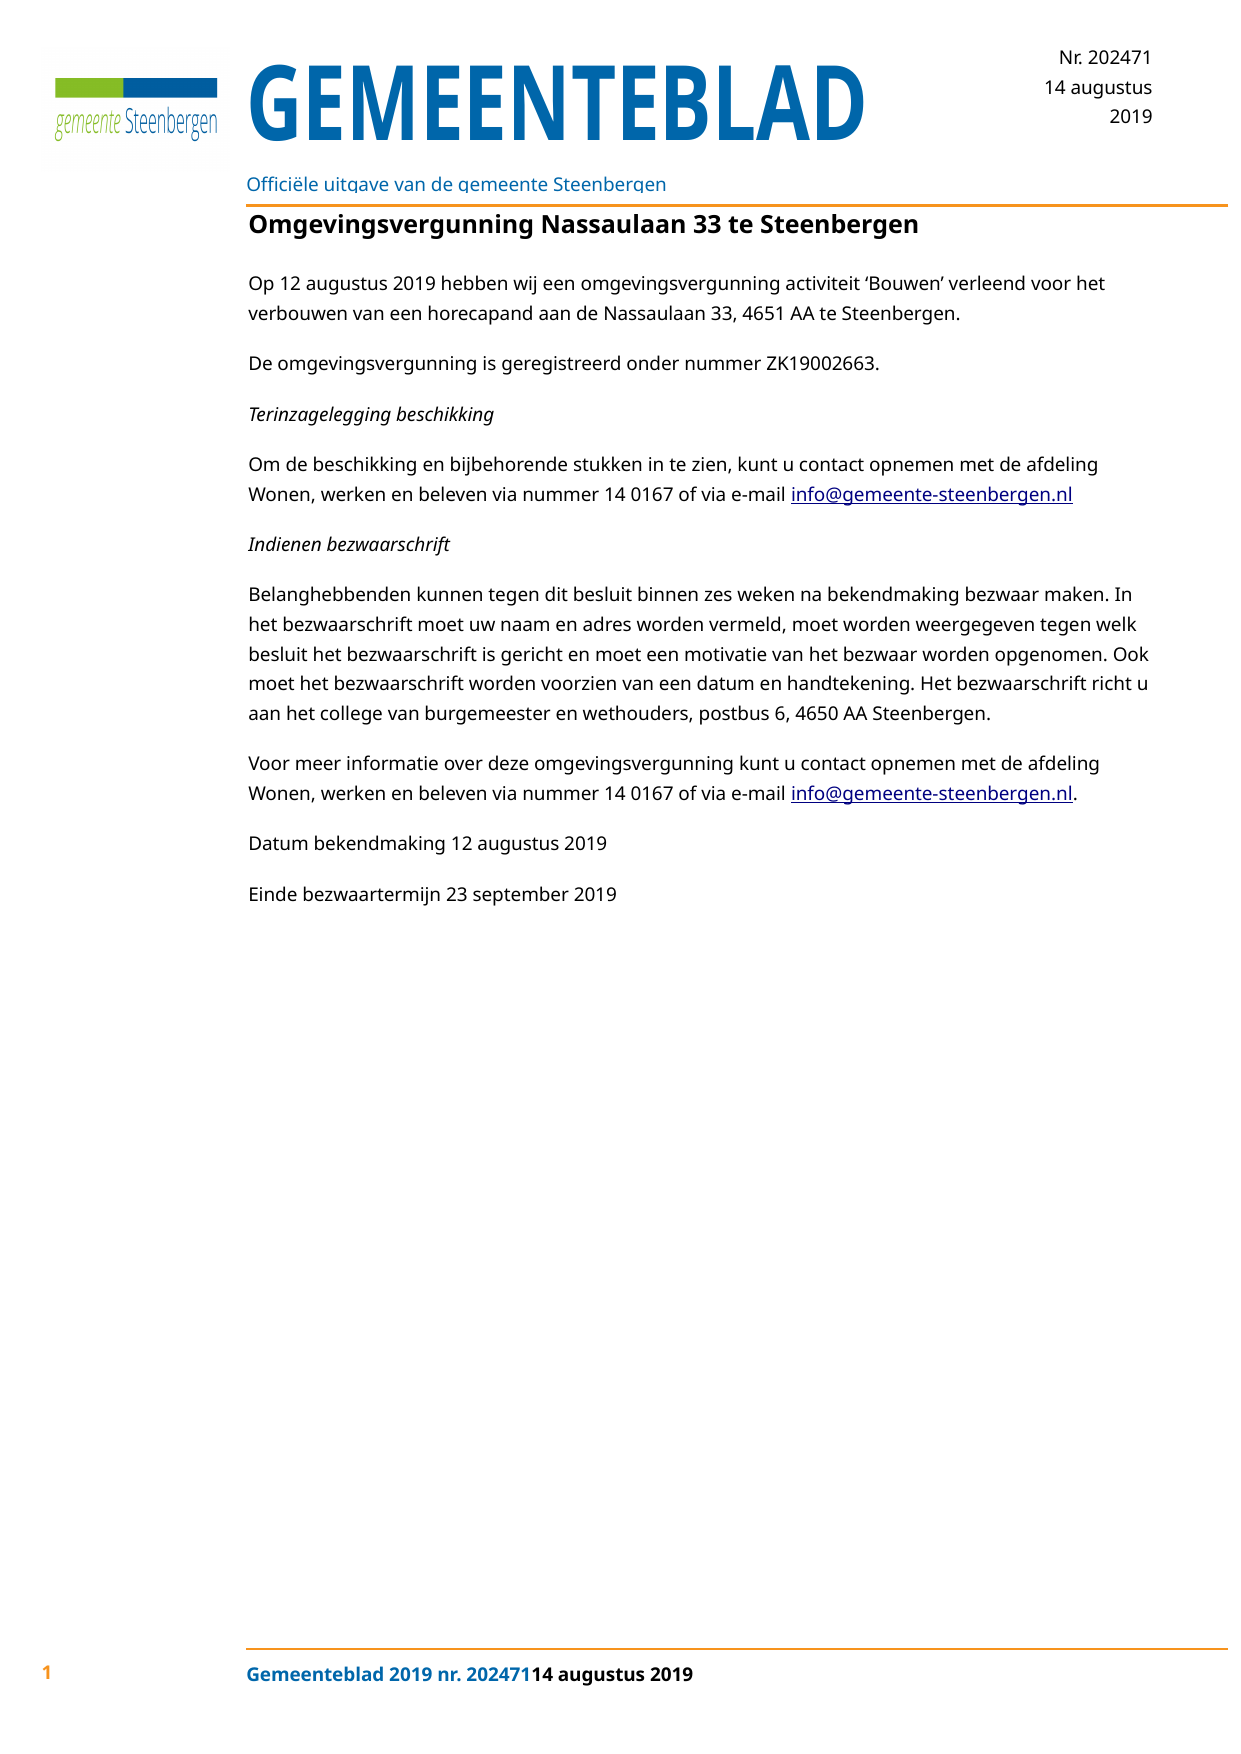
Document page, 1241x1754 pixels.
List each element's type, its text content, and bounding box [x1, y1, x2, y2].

picture [41, 47, 231, 172]
text Voor meer informatie over deze omgevingsvergunning kunt u contact opnemen met de afdeling Wonen, werken en beleven via nummer 14 0167 of via e-mail info@gemeente-steenbergen.nl. [248, 750, 1152, 806]
text Op 12 augustus 2019 hebben wij een omgevingsvergunning activiteit ‘Bouwen’ verleend voor het verbouwen van een horecapand aan de Nassaulaan 33, 4651 AA te Steenbergen. [248, 270, 1152, 326]
text Om de beschikking en bijbehorende stukken in te zien, kunt u contact opnemen met de afdeling Wonen, werken en beleven via nummer 14 0167 of via e-mail info@gemeente-steenbergen.nl [248, 451, 1152, 506]
text Datum bekendmaking 12 augustus 2019 [248, 830, 1152, 856]
text Indienen bezwaarschrift [248, 531, 1152, 557]
text Einde bezwaartermijn 23 september 2019 [248, 881, 1152, 906]
text De omgevingsvergunning is geregistreerd onder nummer ZK19002663. [248, 350, 1152, 376]
text Omgevingsvergunning Nassaulaan 33 te Steenbergen [248, 207, 1152, 241]
text Belanghebbenden kunnen tegen dit besluit binnen zes weken na bekendmaking bezwaar maken. In het bezwaarschrift moet uw naam en adres worden vermeld, moet worden weergegeven tegen welk besluit het bezwaarschrift is gericht en moet een motivatie van het bezwaar worden opgenomen. Ook moet het bezwaarschrift worden voorzien van een datum en handtekening. Het bezwaarschrift richt u aan het college van burgemeester en wethouders, postbus 6, 4650 AA Steenbergen. [248, 582, 1152, 726]
text Terinzagelegging beschikking [248, 401, 1152, 426]
